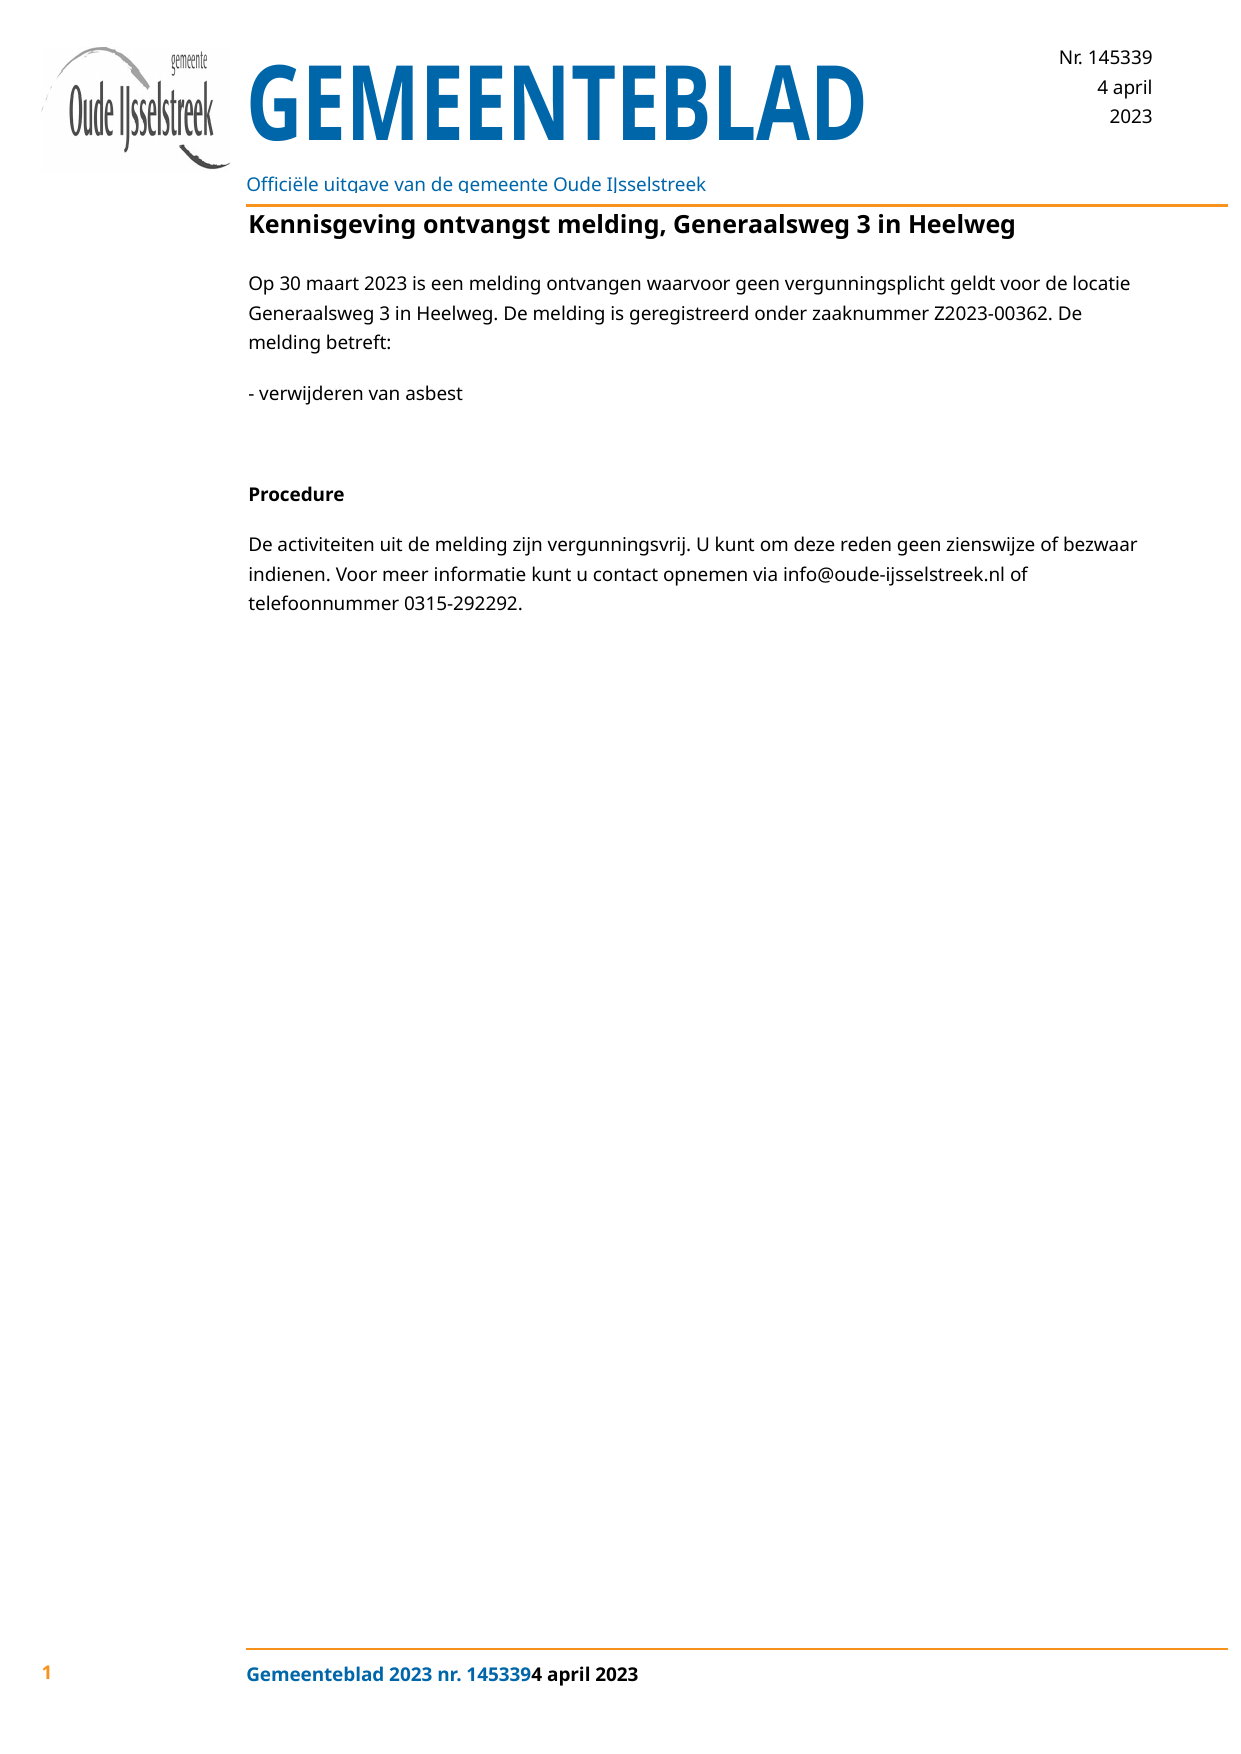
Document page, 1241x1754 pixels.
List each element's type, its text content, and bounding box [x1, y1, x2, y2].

text Procedure [248, 481, 1152, 506]
text Op 30 maart 2023 is een melding ontvangen waarvoor geen vergunningsplicht geldt voor de locatie Generaalsweg 3 in Heelweg. De melding is geregistreerd onder zaaknummer Z2023-00362. De melding betreft: [248, 270, 1152, 355]
text De activiteiten uit de melding zijn vergunningsvrij. U kunt om deze reden geen zienswijze of bezwaar indienen. Voor meer informatie kunt u contact opnemen via info@oude-ijsselstreek.nl of telefoonnummer 0315-292292. [248, 531, 1152, 616]
text Kennisgeving ontvangst melding, Generaalsweg 3 in Heelweg [248, 207, 1152, 241]
picture [41, 47, 231, 172]
text - verwijderen van asbest [248, 380, 1152, 406]
